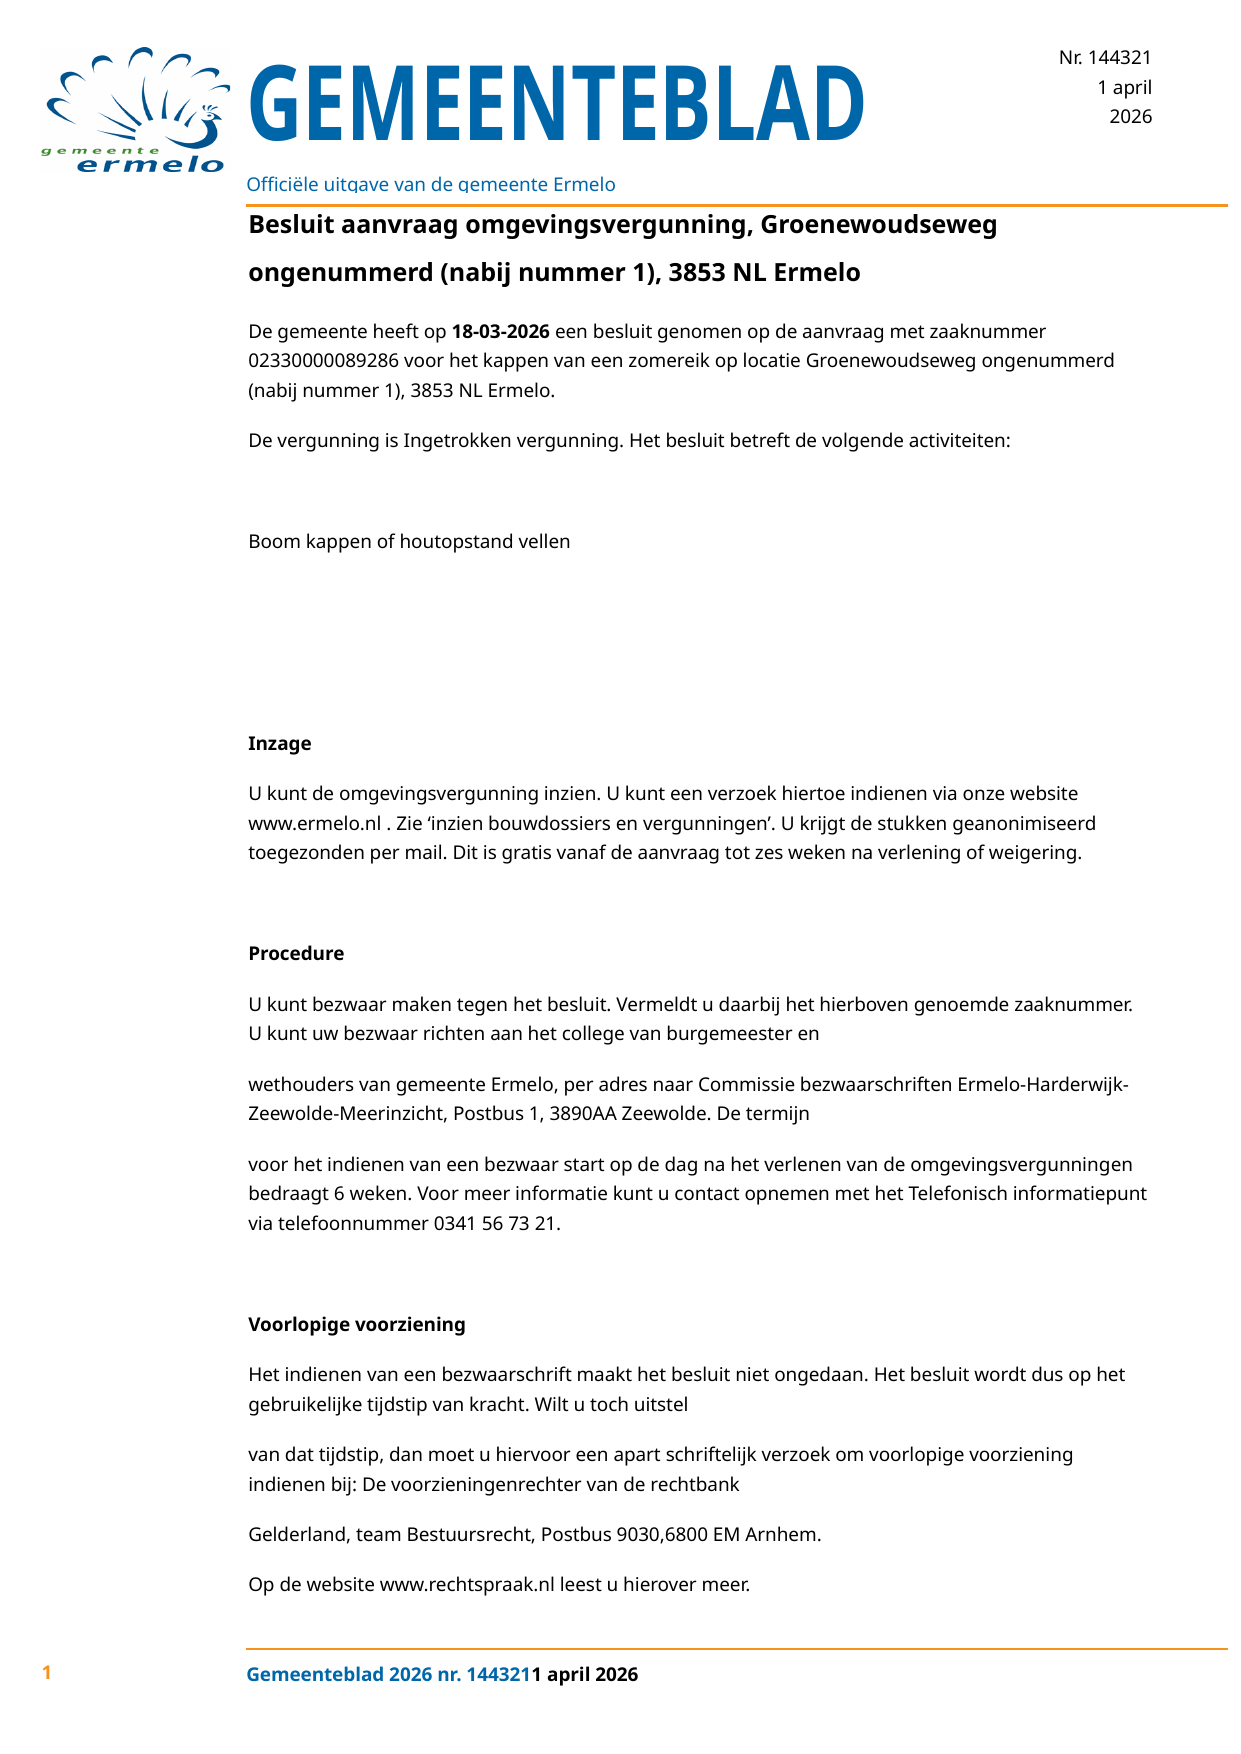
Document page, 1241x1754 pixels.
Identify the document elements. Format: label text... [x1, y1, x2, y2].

text wethouders van gemeente Ermelo, per adres naar Commissie bezwaarschriften Ermelo-Harderwijk-Zeewolde-Meerinzicht, Postbus 1, 3890AA Zeewolde. De termijn [248, 1071, 1152, 1126]
text De vergunning is Ingetrokken vergunning. Het besluit betreft de volgende activiteiten: [248, 427, 1152, 453]
text Inzage [248, 730, 1152, 756]
text Het indienen van een bezwaarschrift maakt het besluit niet ongedaan. Het besluit wordt dus op het gebruikelijke tijdstip van kracht. Wilt u toch uitstel [248, 1361, 1152, 1417]
text Procedure [248, 940, 1152, 966]
text Gelderland, team Bestuursrecht, Postbus 9030,6800 EM Arnhem. [248, 1521, 1152, 1547]
text U kunt bezwaar maken tegen het besluit. Vermeldt u daarbij het hierboven genoemde zaaknummer. U kunt uw bezwaar richten aan het college van burgemeester en [248, 991, 1152, 1046]
text van dat tijdstip, dan moet u hiervoor een apart schriftelijk verzoek om voorlopige voorziening indienen bij: De voorzieningenrechter van de rechtbank [248, 1441, 1152, 1497]
text De gemeente heeft op 18-03-2026 een besluit genomen op de aanvraag met zaaknummer 02330000089286 voor het kappen van een zomereik op locatie Groenewoudseweg ongenummerd (nabij nummer 1), 3853 NL Ermelo. [248, 318, 1152, 403]
text Op de website www.rechtspraak.nl leest u hierover meer. [248, 1572, 1152, 1597]
picture [41, 47, 231, 172]
text U kunt de omgevingsvergunning inzien. U kunt een verzoek hiertoe indienen via onze website www.ermelo.nl . Zie ‘inzien bouwdossiers en vergunningen’. U krijgt de stukken geanonimiseerd toegezonden per mail. Dit is gratis vanaf de aanvraag tot zes weken na verlening of weigering. [248, 780, 1152, 865]
text Voorlopige voorziening [248, 1311, 1152, 1337]
text Besluit aanvraag omgevingsvergunning, Groenewoudseweg ongenummerd (nabij nummer 1), 3853 NL Ermelo [248, 207, 1152, 288]
text voor het indienen van een bezwaar start op de dag na het verlenen van de omgevingsvergunningen bedraagt 6 weken. Voor meer informatie kunt u contact opnemen met het Telefonisch informatiepunt via telefoonnummer 0341 56 73 21. [248, 1151, 1152, 1236]
text Boom kappen of houtopstand vellen [248, 528, 1152, 554]
